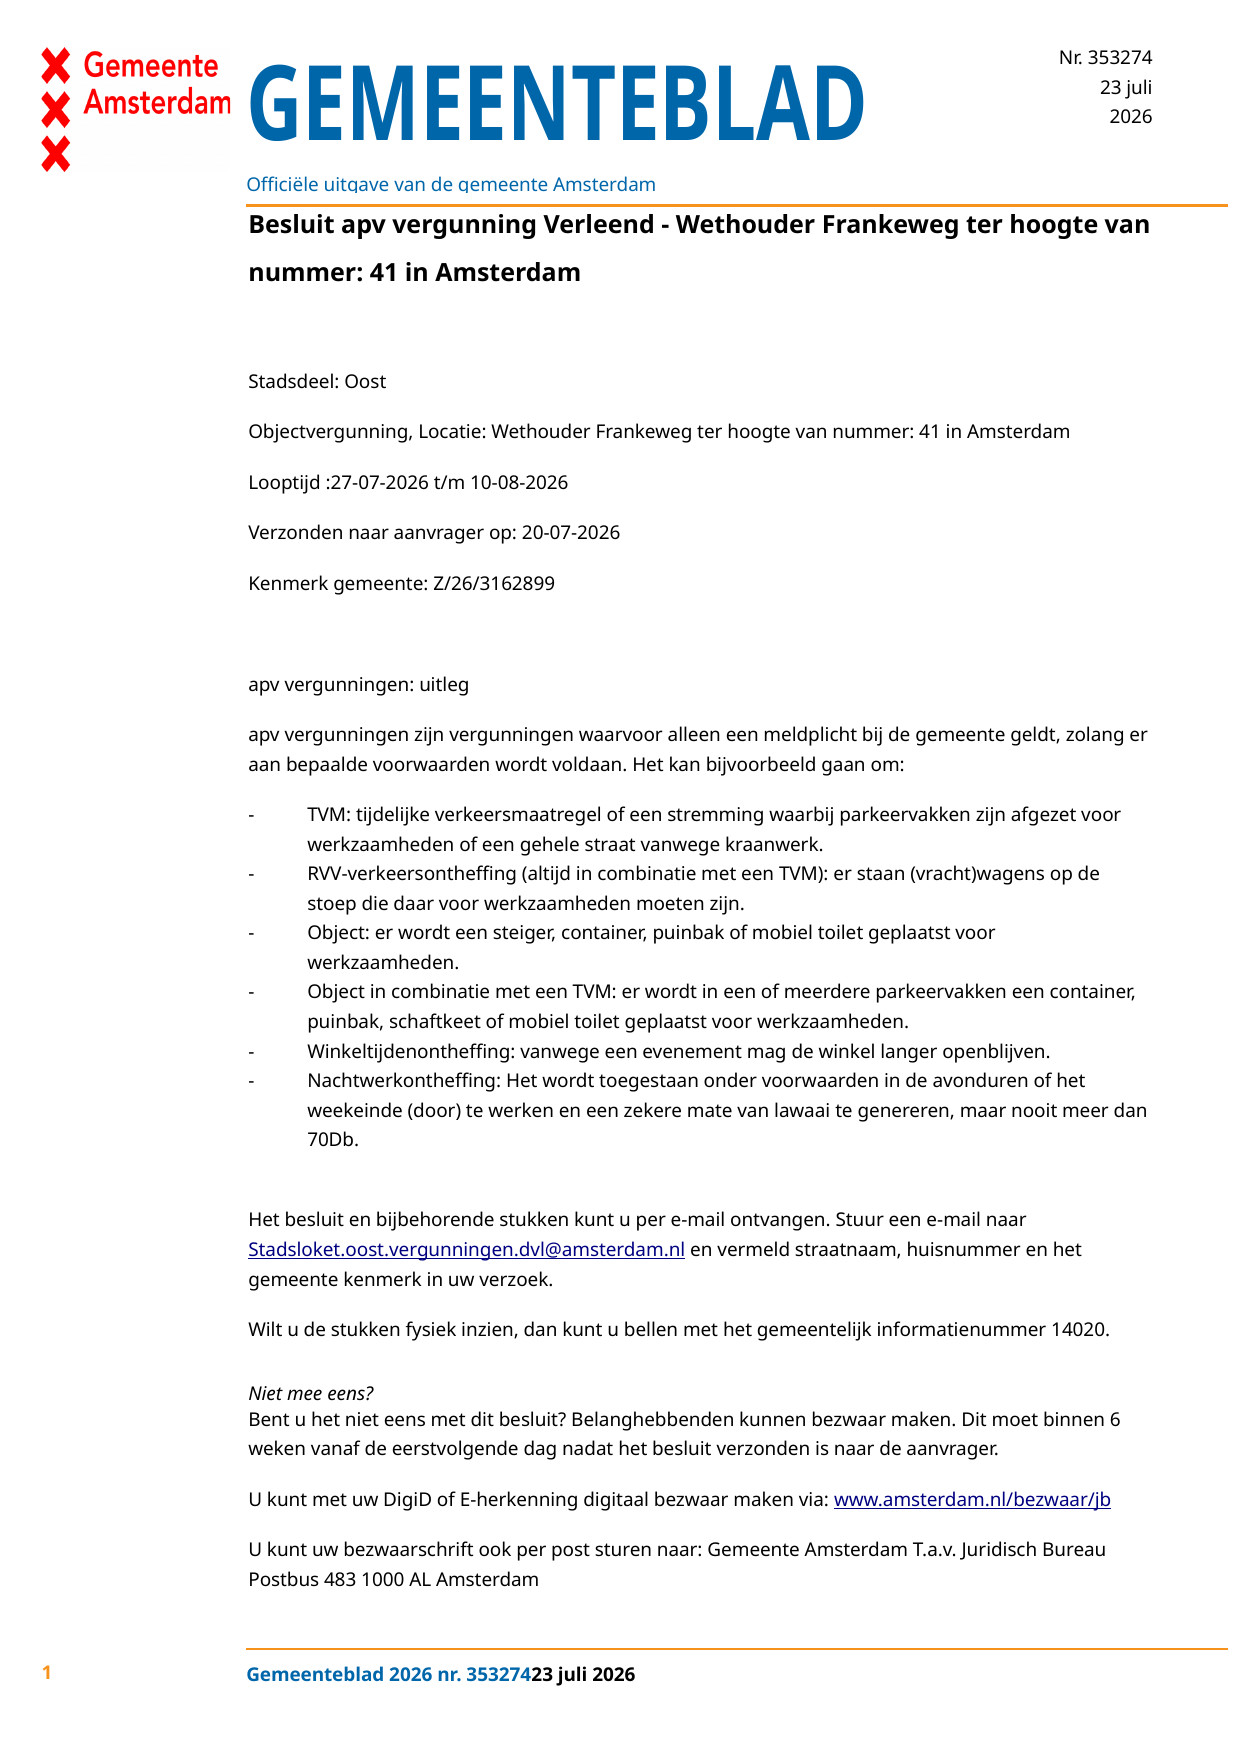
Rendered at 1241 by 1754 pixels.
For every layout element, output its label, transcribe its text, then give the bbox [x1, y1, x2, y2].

list Object in combinatie met een TVM: er wordt in een of meerdere parkeervakken een container, puinbak, schaftkeet of mobiel toilet geplaatst voor werkzaamheden. [248, 979, 1152, 1034]
list Nachtwerkontheffing: Het wordt toegestaan onder voorwaarden in de avonduren of het weekeinde (door) te werken en een zekere mate van lawaai te genereren, maar nooit meer dan 70Db. [248, 1067, 1152, 1152]
list Object: er wordt een steiger, container, puinbak of mobiel toilet geplaatst voor werkzaamheden. [248, 919, 1152, 975]
picture [41, 47, 231, 172]
text Kenmerk gemeente: Z/26/3162899 [248, 570, 1152, 596]
text Bent u het niet eens met dit besluit? Belanghebbenden kunnen bezwaar maken. Dit moet binnen 6 weken vanaf de eerstvolgende dag nadat het besluit verzonden is naar de aanvrager. [248, 1406, 1152, 1461]
text Looptijd :27-07-2026 t/m 10-08-2026 [248, 469, 1152, 495]
text U kunt met uw DigiD of E-herkenning digitaal bezwaar maken via: www.amsterdam.nl/bezwaar/jb [248, 1486, 1152, 1512]
text apv vergunningen zijn vergunningen waarvoor alleen een meldplicht bij de gemeente geldt, zolang er aan bepaalde voorwaarden wordt voldaan. Het kan bijvoorbeeld gaan om: [248, 721, 1152, 777]
text Stadsdeel: Oost [248, 368, 1152, 394]
text Besluit apv vergunning Verleend - Wethouder Frankeweg ter hoogte van nummer: 41 in Amsterdam [248, 207, 1152, 288]
text apv vergunningen: uitleg [248, 671, 1152, 697]
text Niet mee eens? [248, 1380, 1152, 1406]
text Het besluit en bijbehorende stukken kunt u per e-mail ontvangen. Stuur een e-mail naar Stadsloket.oost.vergunningen.dvl@amsterdam.nl en vermeld straatnaam, huisnummer en het gemeente kenmerk in uw verzoek. [248, 1207, 1152, 1292]
list TVM: tijdelijke verkeersmaatregel of een stremming waarbij parkeervakken zijn afgezet voor werkzaamheden of een gehele straat vanwege kraanwerk. [248, 801, 1152, 857]
text Objectvergunning, Locatie: Wethouder Frankeweg ter hoogte van nummer: 41 in Amsterdam [248, 419, 1152, 444]
text Wilt u de stukken fysiek inzien, dan kunt u bellen met het gemeentelijk informatienummer 14020. [248, 1316, 1152, 1342]
list Winkeltijdenontheffing: vanwege een evenement mag de winkel langer openblijven. [248, 1038, 1152, 1064]
text Verzonden naar aanvrager op: 20-07-2026 [248, 519, 1152, 545]
text U kunt uw bezwaarschrift ook per post sturen naar: Gemeente Amsterdam T.a.v. Juridisch Bureau Postbus 483 1000 AL Amsterdam [248, 1536, 1152, 1592]
list RVV-verkeersontheffing (altijd in combinatie met een TVM): er staan (vracht)wagens op de stoep die daar voor werkzaamheden moeten zijn. [248, 860, 1152, 916]
